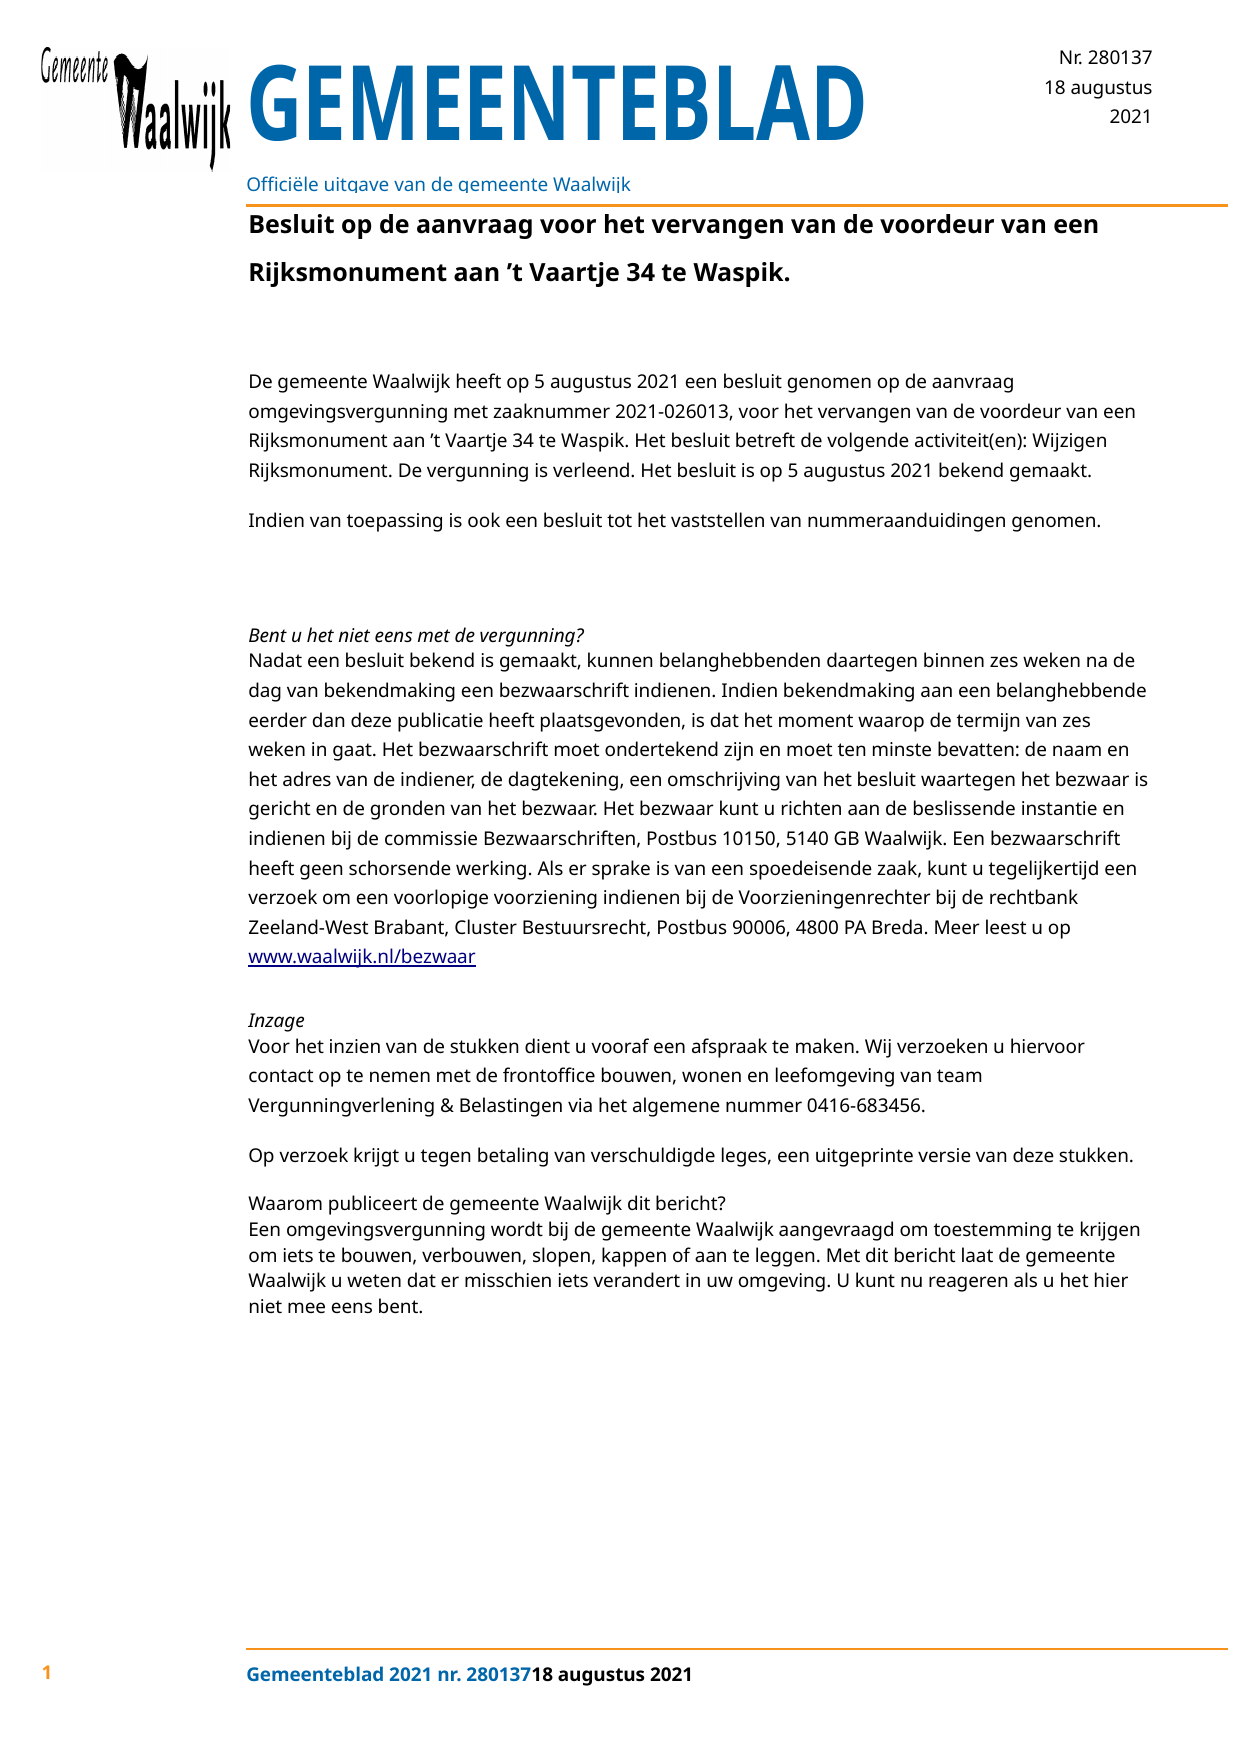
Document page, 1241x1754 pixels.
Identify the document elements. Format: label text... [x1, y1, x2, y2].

text Een omgevingsvergunning wordt bij de gemeente Waalwijk aangevraagd om toestemming te krijgen om iets te bouwen, verbouwen, slopen, kappen of aan te leggen. Met dit bericht laat de gemeente Waalwijk u weten dat er misschien iets verandert in uw omgeving. U kunt nu reageren als u het hier niet mee eens bent. [248, 1216, 1152, 1319]
text Inzage [248, 1007, 1152, 1033]
text Waarom publiceert de gemeente Waalwijk dit bericht? [248, 1191, 1152, 1216]
text Voor het inzien van de stukken dient u vooraf een afspraak te maken. Wij verzoeken u hiervoor contact op te nemen met de frontoffice bouwen, wonen en leefomgeving van team Vergunningverlening & Belastingen via het algemene nummer 0416-683456. [248, 1033, 1152, 1118]
text Besluit op de aanvraag voor het vervangen van de voordeur van een Rijksmonument aan ’t Vaartje 34 te Waspik. [248, 207, 1152, 288]
text Op verzoek krijgt u tegen betaling van verschuldigde leges, een uitgeprinte versie van deze stukken. [248, 1143, 1152, 1168]
text Nadat een besluit bekend is gemaakt, kunnen belanghebbenden daartegen binnen zes weken na de dag van bekendmaking een bezwaarschrift indienen. Indien bekendmaking aan een belanghebbende eerder dan deze publicatie heeft plaatsgevonden, is dat het moment waarop de termijn van zes weken in gaat. Het bezwaarschrift moet ondertekend zijn en moet ten minste bevatten: de naam en het adres van de indiener, de dagtekening, een omschrijving van het besluit waartegen het bezwaar is gericht en de gronden van het bezwaar. Het bezwaar kunt u richten aan de beslissende instantie en indienen bij de commissie Bezwaarschriften, Postbus 10150, 5140 GB Waalwijk. Een bezwaarschrift heeft geen schorsende werking. Als er sprake is van een spoedeisende zaak, kunt u tegelijkertijd een verzoek om een voorlopige voorziening indienen bij de Voorzieningenrechter bij de rechtbank Zeeland-West Brabant, Cluster Bestuursrecht, Postbus 90006, 4800 PA Breda. Meer leest u op www.waalwijk.nl/bezwaar [248, 648, 1152, 969]
text De gemeente Waalwijk heeft op 5 augustus 2021 een besluit genomen op de aanvraag omgevingsvergunning met zaaknummer 2021-026013, voor het vervangen van de voordeur van een Rijksmonument aan ’t Vaartje 34 te Waspik. Het besluit betreft de volgende activiteit(en): Wijzigen Rijksmonument. De vergunning is verleend. Het besluit is op 5 augustus 2021 bekend gemaakt. [248, 368, 1152, 483]
text Indien van toepassing is ook een besluit tot het vaststellen van nummeraanduidingen genomen. [248, 507, 1152, 533]
picture [41, 47, 231, 172]
text Bent u het niet eens met de vergunning? [248, 622, 1152, 648]
